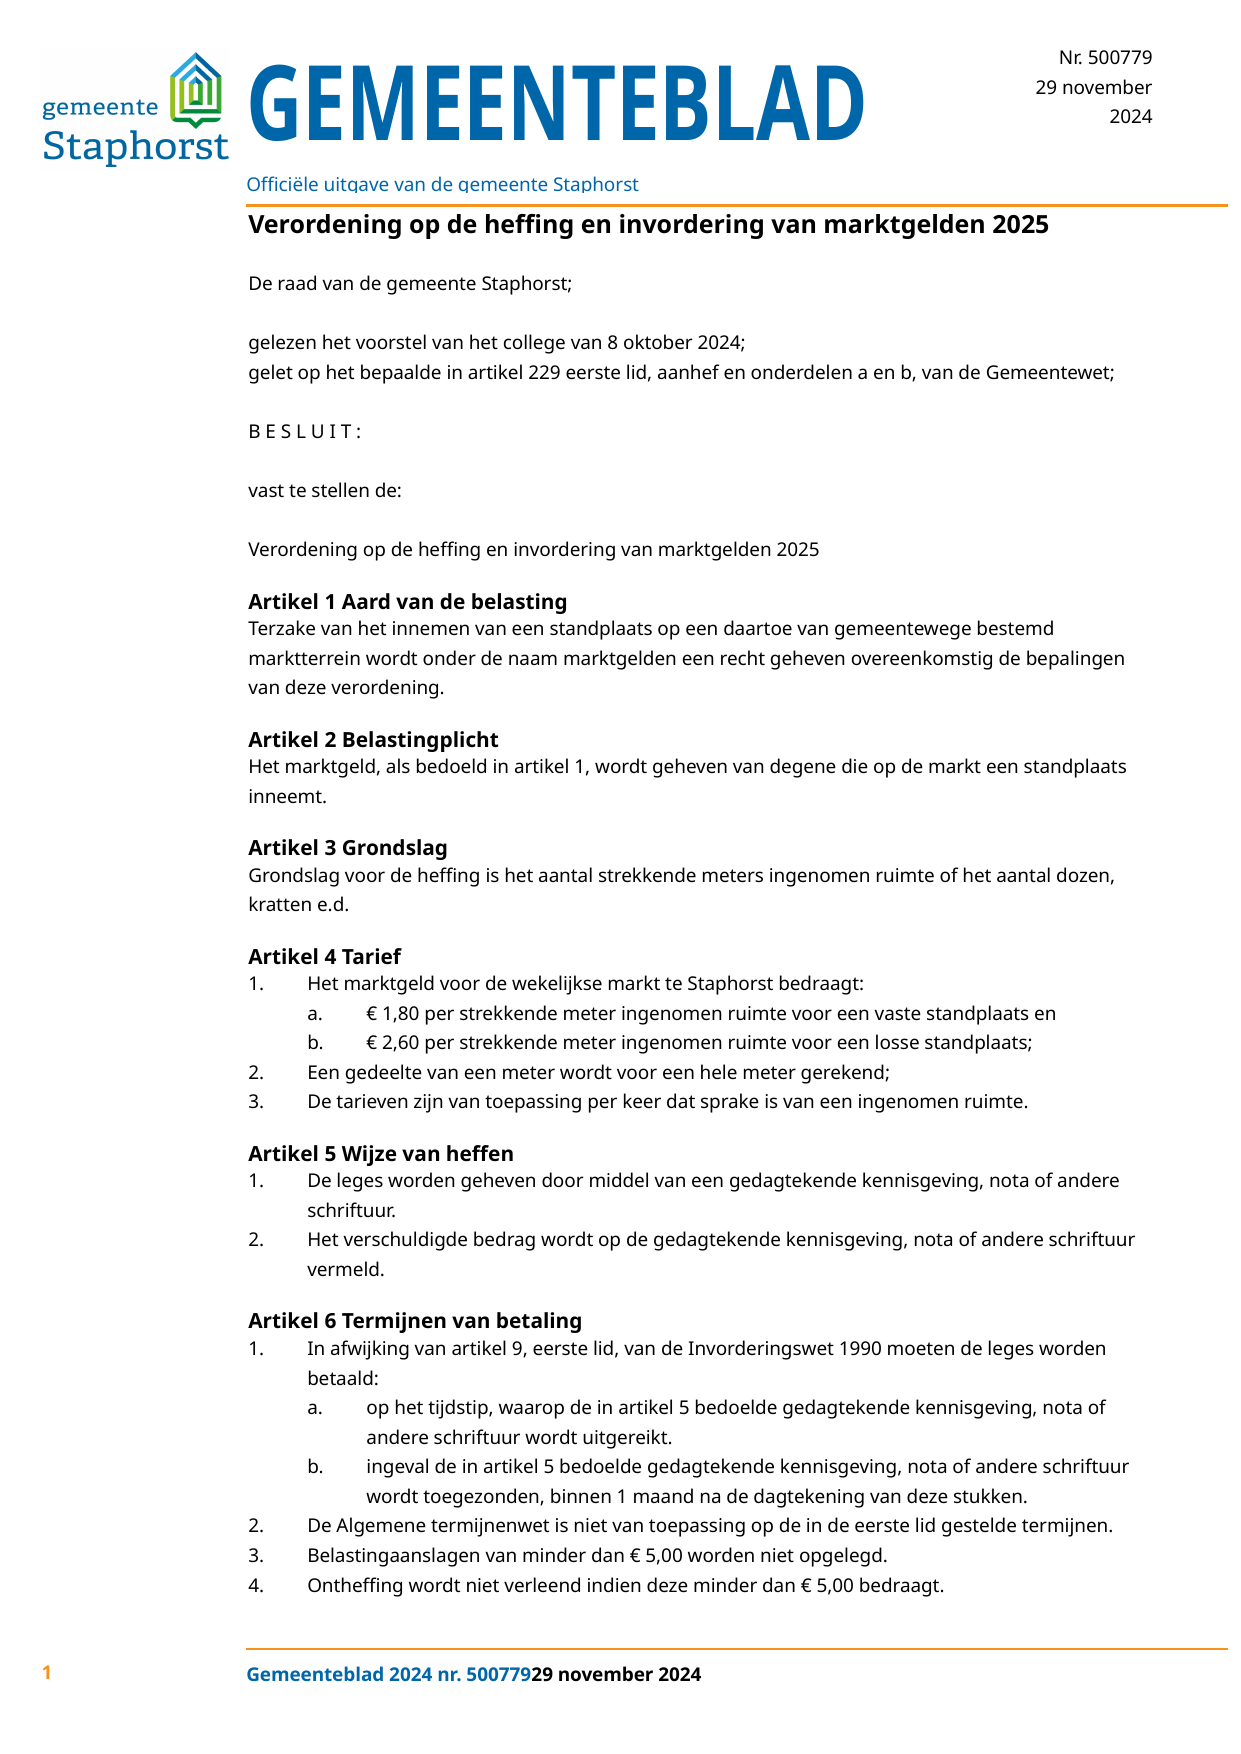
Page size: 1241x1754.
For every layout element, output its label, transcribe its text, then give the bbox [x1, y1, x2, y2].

text Artikel 2 Belastingplicht [248, 725, 1152, 753]
text Artikel 1 Aard van de belasting [248, 587, 1152, 615]
list De leges worden geheven door middel van een gedagtekende kennisgeving, nota of andere schriftuur. [248, 1167, 1152, 1223]
text Artikel 6 Termijnen van betaling [248, 1307, 1152, 1335]
list Het verschuldigde bedrag wordt op de gedagtekende kennisgeving, nota of andere schriftuur vermeld. [248, 1227, 1152, 1282]
list In afwijking van artikel 9, eerste lid, van de Invorderingswet 1990 moeten de leges worden betaald: [248, 1335, 1152, 1390]
list Ontheffing wordt niet verleend indien deze minder dan € 5,00 bedraagt. [248, 1572, 1152, 1597]
text B E S L U I T : [248, 418, 1152, 444]
list De tarieven zijn van toepassing per keer dat sprake is van een ingenomen ruimte. [248, 1089, 1152, 1114]
text Artikel 3 Grondslag [248, 833, 1152, 862]
text De raad van de gemeente Staphorst; [248, 270, 1152, 296]
text Grondslag voor de heffing is het aantal strekkende meters ingenomen ruimte of het aantal dozen, kratten e.d. [248, 862, 1152, 917]
list € 2,60 per strekkende meter ingenomen ruimte voor een losse standplaats; [307, 1029, 1152, 1055]
list Belastingaanslagen van minder dan € 5,00 worden niet opgelegd. [248, 1542, 1152, 1568]
list ingeval de in artikel 5 bedoelde gedagtekende kennisgeving, nota of andere schriftuur wordt toegezonden, binnen 1 maand na de dagtekening van deze stukken. [307, 1453, 1152, 1509]
list De Algemene termijnenwet is niet van toepassing op de in de eerste lid gestelde termijnen. [248, 1513, 1152, 1538]
text Verordening op de heffing en invordering van marktgelden 2025 [248, 207, 1152, 241]
text Het marktgeld, als bedoeld in artikel 1, wordt geheven van degene die op de markt een standplaats inneemt. [248, 753, 1152, 809]
text gelezen het voorstel van het college van 8 oktober 2024; [248, 329, 1152, 355]
text gelet op het bepaalde in artikel 229 eerste lid, aanhef en onderdelen a en b, van de Gemeentewet; [248, 359, 1152, 385]
text Artikel 5 Wijze van heffen [248, 1139, 1152, 1167]
text Artikel 4 Tarief [248, 942, 1152, 970]
text vast te stellen de: [248, 477, 1152, 503]
picture [41, 47, 231, 172]
list € 1,80 per strekkende meter ingenomen ruimte voor een vaste standplaats en [307, 1000, 1152, 1026]
text Verordening op de heffing en invordering van marktgelden 2025 [248, 537, 1152, 562]
list op het tijdstip, waarop de in artikel 5 bedoelde gedagtekende kennisgeving, nota of andere schriftuur wordt uitgereikt. [307, 1394, 1152, 1449]
list Het marktgeld voor de wekelijkse markt te Staphorst bedraagt: [248, 970, 1152, 996]
list Een gedeelte van een meter wordt voor een hele meter gerekend; [248, 1059, 1152, 1085]
text Terzake van het innemen van een standplaats op een daartoe van gemeentewege bestemd marktterrein wordt onder de naam marktgelden een recht geheven overeenkomstig de bepalingen van deze verordening. [248, 615, 1152, 700]
